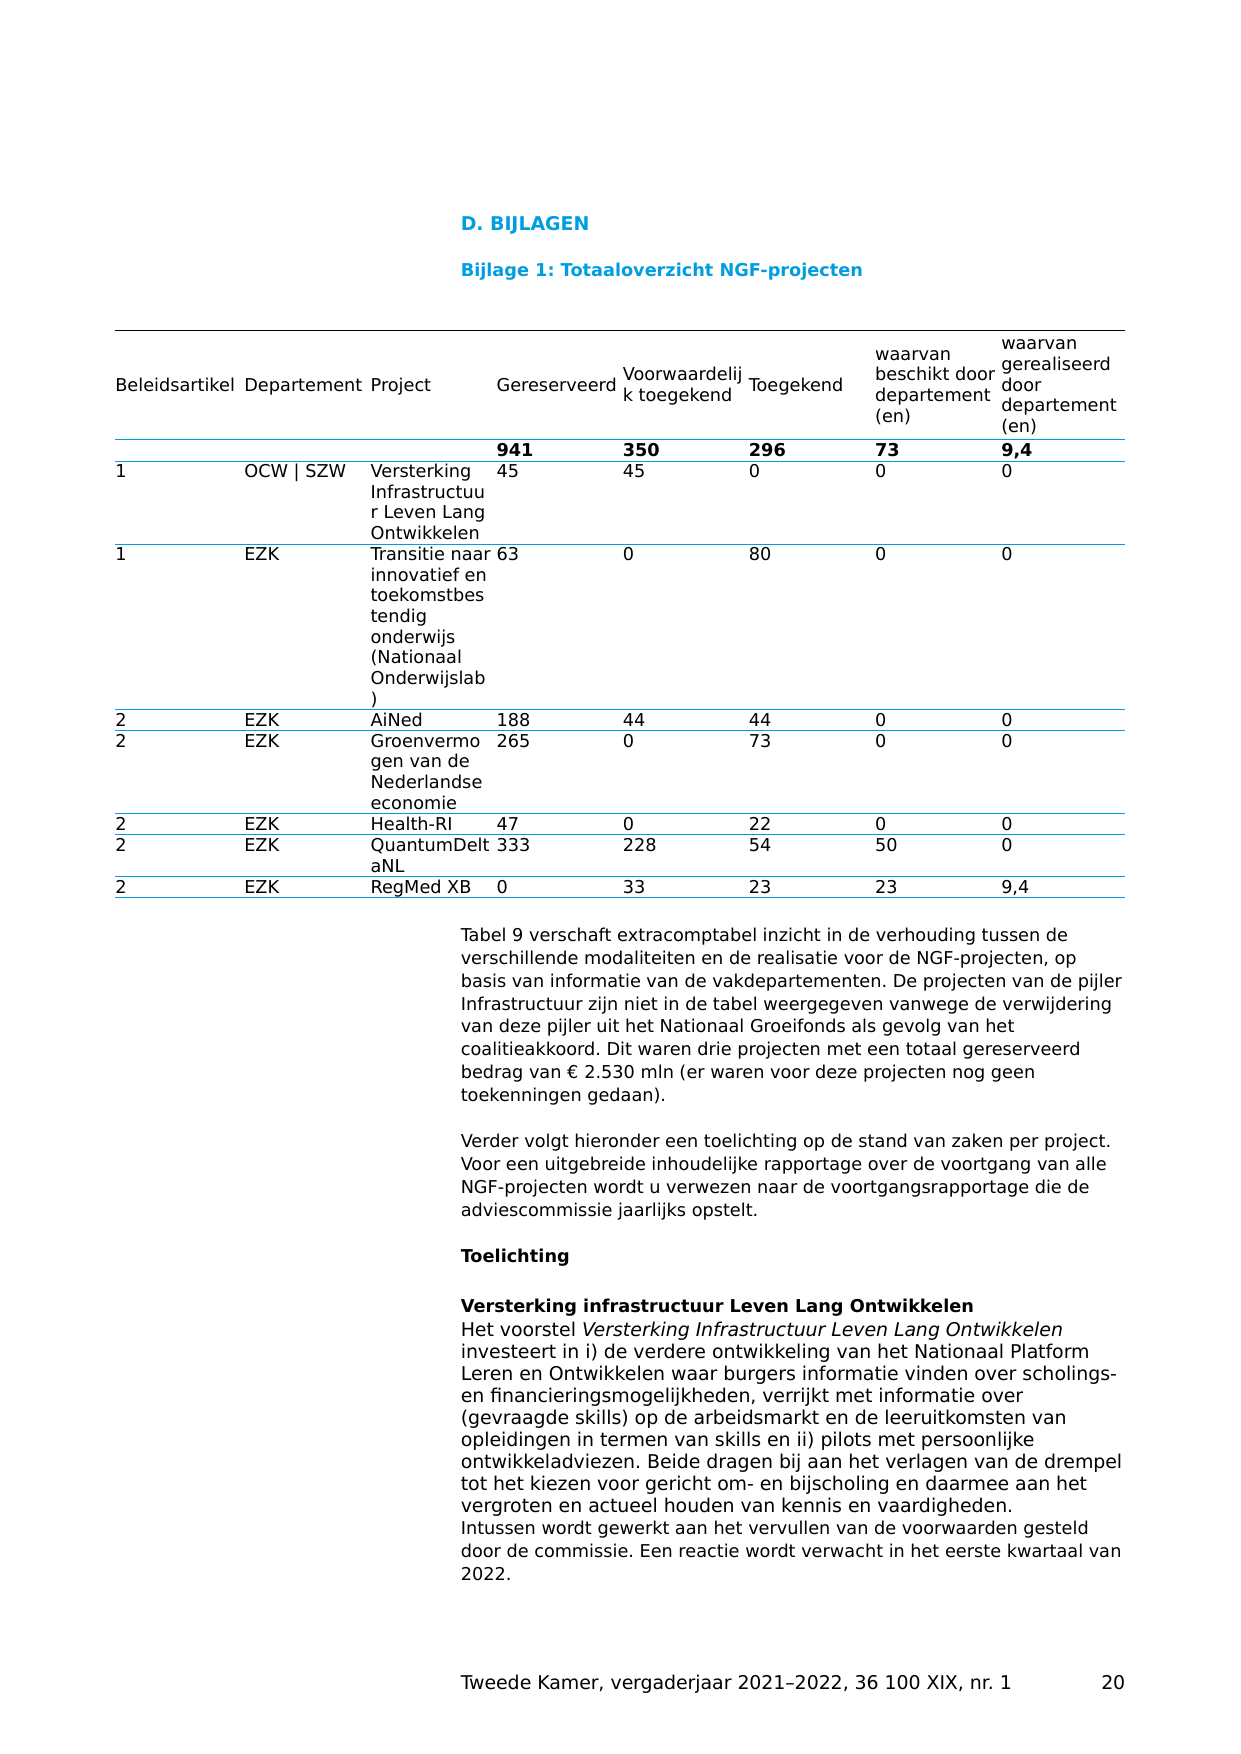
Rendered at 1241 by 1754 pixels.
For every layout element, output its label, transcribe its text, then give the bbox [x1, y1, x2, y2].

table_cell 0 [494, 877, 620, 897]
table_cell Groenvermogen van de Nederlandse economie [368, 731, 493, 813]
table_cell 265 [494, 731, 620, 813]
table_cell 0 [998, 710, 1125, 730]
table_cell 2 [115, 731, 241, 813]
table_cell 228 [620, 835, 746, 876]
table_cell Beleidsartikel [115, 331, 241, 439]
table_cell 0 [620, 731, 746, 813]
table_cell 44 [620, 710, 746, 730]
table_cell 9,4 [998, 877, 1125, 897]
table_cell 2 [115, 877, 241, 897]
table_cell Voorwaardelijk toegekend [620, 331, 746, 439]
table_cell 45 [620, 462, 746, 543]
table_cell 73 [746, 731, 872, 813]
table_cell RegMed XB [368, 877, 493, 897]
table_cell Versterking Infrastructuur Leven Lang Ontwikkelen [368, 462, 493, 543]
table_cell 0 [872, 710, 998, 730]
table_cell 0 [998, 835, 1125, 876]
table_cell [115, 440, 241, 461]
table_cell 23 [872, 877, 998, 897]
table_cell waarvan beschikt door departement(en) [872, 331, 998, 439]
table_cell EZK [241, 731, 367, 813]
table_cell 0 [998, 814, 1125, 834]
table_header Tabel 9 Financieel overzicht van alle NGF-projecten in 2021 (bedragen in € mln) [115, 305, 1125, 330]
table_cell 2 [115, 710, 241, 730]
table_cell [241, 440, 367, 461]
table_cell [368, 440, 493, 461]
table_cell 1 [115, 462, 241, 543]
table_cell 23 [746, 877, 872, 897]
table_cell EZK [241, 877, 367, 897]
table_cell 80 [746, 545, 872, 709]
table_cell 45 [494, 462, 620, 543]
table_cell Transitie naar innovatief en toekomstbestendig onderwijs (Nationaal Onderwijslab) [368, 545, 493, 709]
table_cell 47 [494, 814, 620, 834]
table_cell EZK [241, 710, 367, 730]
table_cell EZK [241, 545, 367, 709]
table_cell 941 [494, 440, 620, 461]
table_cell 0 [872, 731, 998, 813]
table_cell 333 [494, 835, 620, 876]
table_cell waarvan gerealiseerd door departement(en) [998, 331, 1125, 439]
table_cell OCW | SZW [241, 462, 367, 543]
table_cell Health-RI [368, 814, 493, 834]
title Bijlage 1: Totaaloverzicht NGF-projecten [461, 258, 1125, 281]
table_cell AiNed [368, 710, 493, 730]
text Versterking infrastructuur Leven Lang Ontwikkelen [461, 1294, 1125, 1317]
table_cell 0 [620, 545, 746, 709]
table_cell Toegekend [746, 331, 872, 439]
text Tabel 9 verschaft extracomptabel inzicht in de verhouding tussen de verschillende modaliteiten en de realisatie voor de NGF-projecten, op basis van informatie van de vakdepartementen. De projecten van de pijler Infrastructuur zijn niet in de tabel weergegeven vanwege de verwijdering van deze pijler uit het Nationaal Groeifonds als gevolg van het coalitieakkoord. Dit waren drie projecten met een totaal gereserveerd bedrag van € 2.530 mln (er waren voor deze projecten nog geen toekenningen gedaan). [461, 923, 1125, 1106]
text Het voorstel Versterking Infrastructuur Leven Lang Ontwikkelen investeert in i) de verdere ontwikkeling van het Nationaal Platform Leren en Ontwikkelen waar burgers informatie vinden over scholings- en financieringsmogelijkheden, verrijkt met informatie over (gevraagde skills) op de arbeidsmarkt en de leeruitkomsten van opleidingen in termen van skills en ii) pilots met persoonlijke ontwikkeladviezen. Beide dragen bij aan het verlagen van de drempel tot het kiezen voor gericht om- en bijscholing en daarmee aan het vergroten en actueel houden van kennis en vaardigheden. [461, 1319, 1125, 1516]
table_cell 188 [494, 710, 620, 730]
table_cell Departement [241, 331, 367, 439]
table_cell 1 [115, 545, 241, 709]
table_cell Project [368, 331, 493, 439]
table_cell 2 [115, 814, 241, 834]
text Intussen wordt gewerkt aan het vervullen van de voorwaarden gesteld door de commissie. Een reactie wordt verwacht in het eerste kwartaal van 2022. [461, 1516, 1125, 1585]
table_cell 0 [872, 545, 998, 709]
table_cell 9,4 [998, 440, 1125, 461]
table_cell EZK [241, 814, 367, 834]
table_cell 33 [620, 877, 746, 897]
table_cell 0 [998, 462, 1125, 543]
table_cell Gereserveerd [494, 331, 620, 439]
table_cell 0 [620, 814, 746, 834]
title D. Bijlagen [461, 213, 1125, 235]
table_cell 50 [872, 835, 998, 876]
table_cell 2 [115, 835, 241, 876]
text Verder volgt hieronder een toelichting op de stand van zaken per project. Voor een uitgebreide inhoudelijke rapportage over de voortgang van alle NGF-projecten wordt u verwezen naar de voortgangsrapportage die de adviescommissie jaarlijks opstelt. [461, 1129, 1125, 1221]
table_cell 0 [746, 462, 872, 543]
table_cell 54 [746, 835, 872, 876]
table_cell EZK [241, 835, 367, 876]
table_cell 0 [872, 814, 998, 834]
table_cell 0 [998, 545, 1125, 709]
table_cell 0 [872, 462, 998, 543]
table_cell 73 [872, 440, 998, 461]
table_cell 350 [620, 440, 746, 461]
table_cell 63 [494, 545, 620, 709]
text Toelichting [461, 1244, 1125, 1267]
table_cell QuantumDeltaNL [368, 835, 493, 876]
table_cell 22 [746, 814, 872, 834]
table_cell 0 [998, 731, 1125, 813]
table_cell 44 [746, 710, 872, 730]
table_cell 296 [746, 440, 872, 461]
